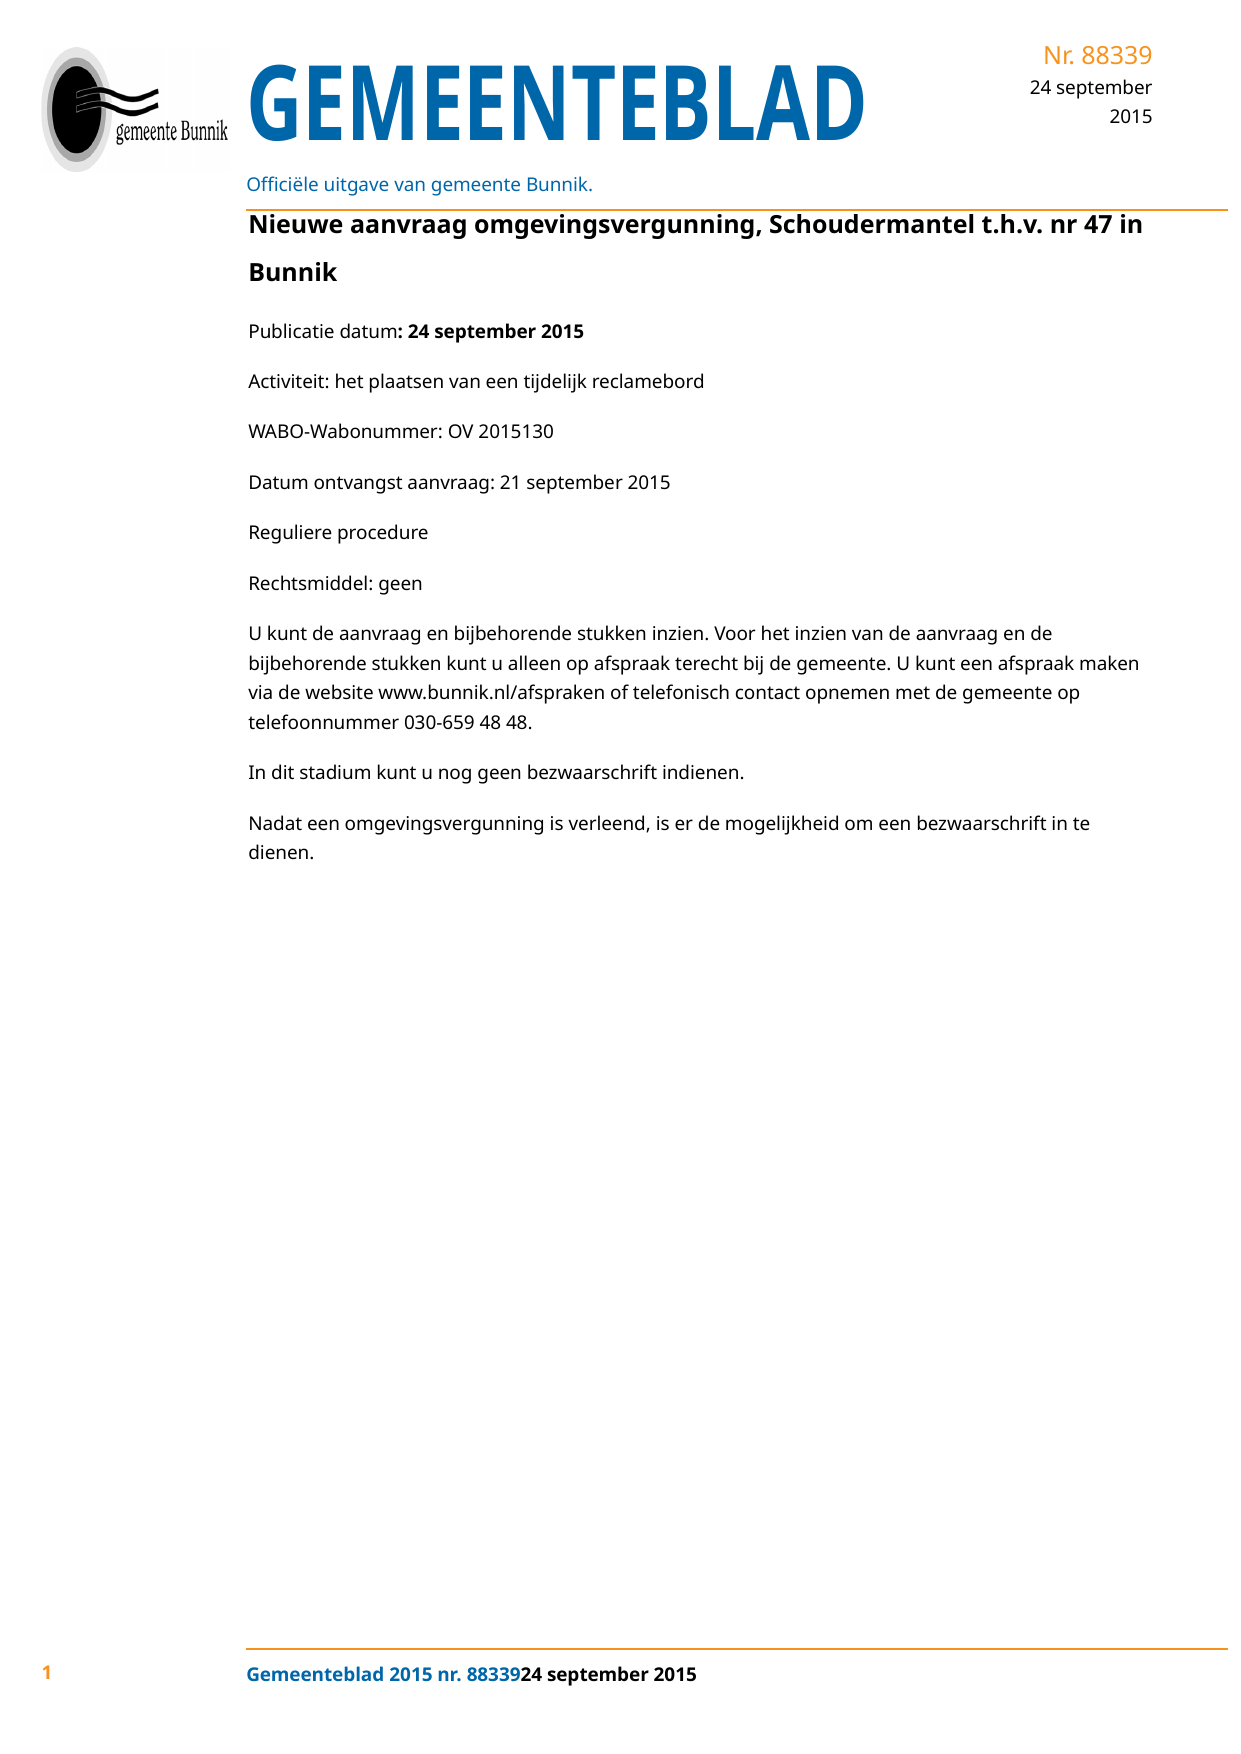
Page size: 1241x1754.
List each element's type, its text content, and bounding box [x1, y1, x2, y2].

text U kunt de aanvraag en bijbehorende stukken inzien. Voor het inzien van de aanvraag en de bijbehorende stukken kunt u alleen op afspraak terecht bij de gemeente. U kunt een afspraak maken via de website www.bunnik.nl/afspraken of telefonisch contact opnemen met de gemeente op telefoonnummer 030-659 48 48. [248, 620, 1152, 735]
text Nadat een omgevingsvergunning is verleend, is er de mogelijkheid om een bezwaarschrift in te dienen. [248, 810, 1152, 865]
text Rechtsmiddel: geen [248, 570, 1152, 596]
text Reguliere procedure [248, 519, 1152, 545]
text WABO-Wabonummer: OV 2015130 [248, 419, 1152, 444]
text In dit stadium kunt u nog geen bezwaarschrift indienen. [248, 759, 1152, 785]
text Publicatie datum: 24 september 2015 [248, 318, 1152, 344]
text Activiteit: het plaatsen van een tijdelijk reclamebord [248, 368, 1152, 394]
picture [41, 47, 231, 172]
text Nieuwe aanvraag omgevingsvergunning, Schoudermantel t.h.v. nr 47 in Bunnik [248, 211, 1152, 288]
text Datum ontvangst aanvraag: 21 september 2015 [248, 469, 1152, 495]
